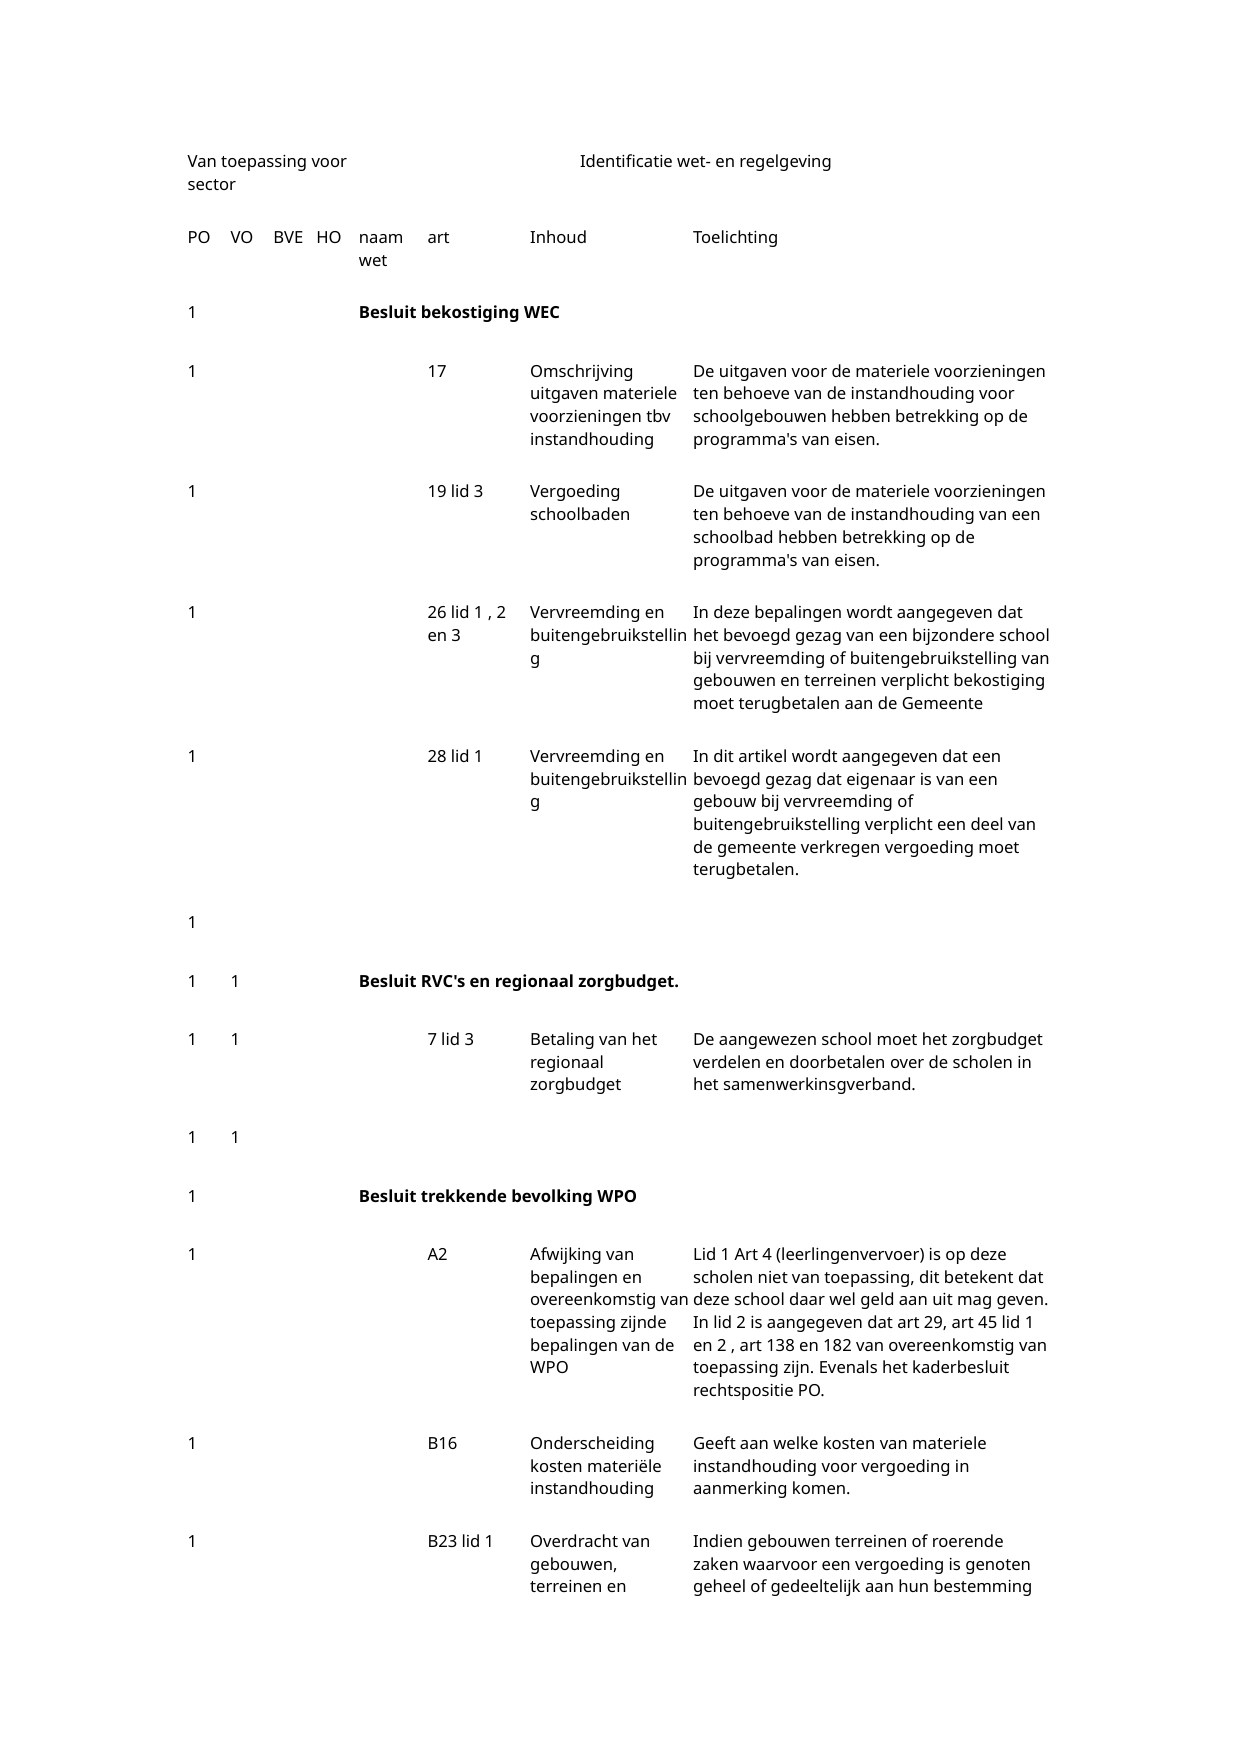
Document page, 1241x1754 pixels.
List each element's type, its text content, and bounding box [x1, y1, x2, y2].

table_cell [273, 301, 316, 359]
table_cell 1 [188, 1126, 230, 1184]
table_cell [359, 359, 427, 480]
table_cell art [427, 225, 530, 301]
table_cell [316, 745, 359, 911]
table_cell [427, 1126, 530, 1184]
table_cell [273, 1243, 316, 1432]
table_cell [273, 1530, 316, 1598]
table_cell [530, 1126, 693, 1184]
table_cell [316, 1184, 359, 1243]
table_cell 1 [188, 1028, 230, 1126]
table_cell 1 [188, 480, 230, 601]
table_cell 28 lid 1 [427, 745, 530, 911]
table_cell [693, 911, 1053, 969]
table_cell [230, 911, 273, 969]
table_cell [359, 1530, 427, 1598]
table_cell [316, 911, 359, 969]
table_cell Inhoud [530, 225, 693, 301]
table_cell 1 [188, 911, 230, 969]
table_cell 1 [230, 1126, 273, 1184]
table_cell 1 [188, 1530, 230, 1598]
table_cell 1 [188, 1432, 230, 1530]
table_cell VO [230, 225, 273, 301]
table_cell 1 [188, 745, 230, 911]
table_cell [273, 745, 316, 911]
table_cell Vervreemding en buitengebruikstelling [530, 601, 693, 744]
table_cell [316, 1028, 359, 1126]
table_cell In dit artikel wordt aangegeven dat een bevoegd gezag dat eigenaar is van een gebouw bij vervreemding of buitengebruikstelling verplicht een deel van de gemeente verkregen vergoeding moet terugbetalen. [693, 745, 1053, 911]
table_cell 1 [188, 969, 230, 1028]
table_cell B16 [427, 1432, 530, 1530]
table_cell Lid 1 Art 4 (leerlingenvervoer) is op deze scholen niet van toepassing, dit betekent dat deze school daar wel geld aan uit mag geven. In lid 2 is aangegeven dat art 29, art 45 lid 1 en 2 , art 138 en 182 van overeenkomstig van toepassing zijn. Evenals het kaderbesluit rechtspositie PO. [693, 1243, 1053, 1432]
table_cell 1 [188, 601, 230, 744]
table_cell [273, 480, 316, 601]
table_cell [530, 911, 693, 969]
table_cell De aangewezen school moet het zorgbudget verdelen en doorbetalen over de scholen in het samenwerkinsgverband. [693, 1028, 1053, 1126]
table_cell [427, 911, 530, 969]
table_cell naam wet [359, 225, 427, 301]
table_header Van toepassing voor sector [188, 150, 359, 225]
table_cell [316, 969, 359, 1028]
table_cell 1 [188, 1184, 230, 1243]
table_cell 1 [230, 1028, 273, 1126]
table_cell [316, 480, 359, 601]
table_cell Toelichting [693, 225, 1053, 301]
table_cell Vervreemding en buitengebruikstelling [530, 745, 693, 911]
table_cell Omschrijving uitgaven materiele voorzieningen tbv instandhouding [530, 359, 693, 480]
table_cell Afwijking van bepalingen en overeenkomstig van toepassing zijnde bepalingen van de WPO [530, 1243, 693, 1432]
table_cell [359, 1028, 427, 1126]
table_cell 1 [188, 359, 230, 480]
table_cell Geeft aan welke kosten van materiele instandhouding voor vergoeding in aanmerking komen. [693, 1432, 1053, 1530]
table_cell [273, 1432, 316, 1530]
table_cell [359, 1432, 427, 1530]
table_cell Onderscheiding kosten materiële instandhouding [530, 1432, 693, 1530]
table_cell De uitgaven voor de materiele voorzieningen ten behoeve van de instandhouding voor schoolgebouwen hebben betrekking op de programma's van eisen. [693, 359, 1053, 480]
table_header Identificatie wet- en regelgeving [359, 150, 1053, 225]
table_cell Indien gebouwen terreinen of roerende zaken waarvoor een vergoeding is genoten geheel of gedeeltelijk aan hun bestemming [693, 1530, 1053, 1598]
table_cell [359, 1126, 427, 1184]
table_cell HO [316, 225, 359, 301]
table_cell B23 lid 1 [427, 1530, 530, 1598]
table_cell Overdracht van gebouwen, terreinen en [530, 1530, 693, 1598]
table_cell 19 lid 3 [427, 480, 530, 601]
table_cell BVE [273, 225, 316, 301]
table_cell [273, 359, 316, 480]
table_cell [273, 1028, 316, 1126]
table_cell [359, 601, 427, 744]
table_cell [273, 911, 316, 969]
table_cell A2 [427, 1243, 530, 1432]
table_cell [316, 1126, 359, 1184]
table_cell [316, 1243, 359, 1432]
table_cell [230, 480, 273, 601]
table_cell 1 [230, 969, 273, 1028]
table_cell 26 lid 1 , 2 en 3 [427, 601, 530, 744]
table_cell [359, 1243, 427, 1432]
table_cell Vergoeding schoolbaden [530, 480, 693, 601]
table_cell Besluit RVC's en regionaal zorgbudget. [359, 969, 1053, 1028]
table_cell [359, 911, 427, 969]
table_cell [316, 301, 359, 359]
table_cell 7 lid 3 [427, 1028, 530, 1126]
table_cell [230, 301, 273, 359]
table_cell 1 [188, 1243, 230, 1432]
table_cell Besluit trekkende bevolking WPO [359, 1184, 1053, 1243]
table_cell [230, 1184, 273, 1243]
table_cell Betaling van het regionaal zorgbudget [530, 1028, 693, 1126]
table_cell [273, 1126, 316, 1184]
table_cell [230, 359, 273, 480]
table_cell [230, 1530, 273, 1598]
table_cell In deze bepalingen wordt aangegeven dat het bevoegd gezag van een bijzondere school bij vervreemding of buitengebruikstelling van gebouwen en terreinen verplicht bekostiging moet terugbetalen aan de Gemeente [693, 601, 1053, 744]
table_cell Besluit bekostiging WEC [359, 301, 1053, 359]
table_cell PO [188, 225, 230, 301]
table_cell [693, 1126, 1053, 1184]
table_cell [230, 745, 273, 911]
table_cell [273, 969, 316, 1028]
table_cell [316, 1432, 359, 1530]
table_cell [359, 480, 427, 601]
table_cell [230, 1432, 273, 1530]
table_cell De uitgaven voor de materiele voorzieningen ten behoeve van de instandhouding van een schoolbad hebben betrekking op de programma's van eisen. [693, 480, 1053, 601]
table_cell [316, 359, 359, 480]
table_cell 17 [427, 359, 530, 480]
table_cell [273, 1184, 316, 1243]
table_cell [230, 1243, 273, 1432]
table_cell [273, 601, 316, 744]
table_cell [316, 1530, 359, 1598]
table_cell [359, 745, 427, 911]
table_cell [316, 601, 359, 744]
table_cell 1 [188, 301, 230, 359]
table_cell [230, 601, 273, 744]
